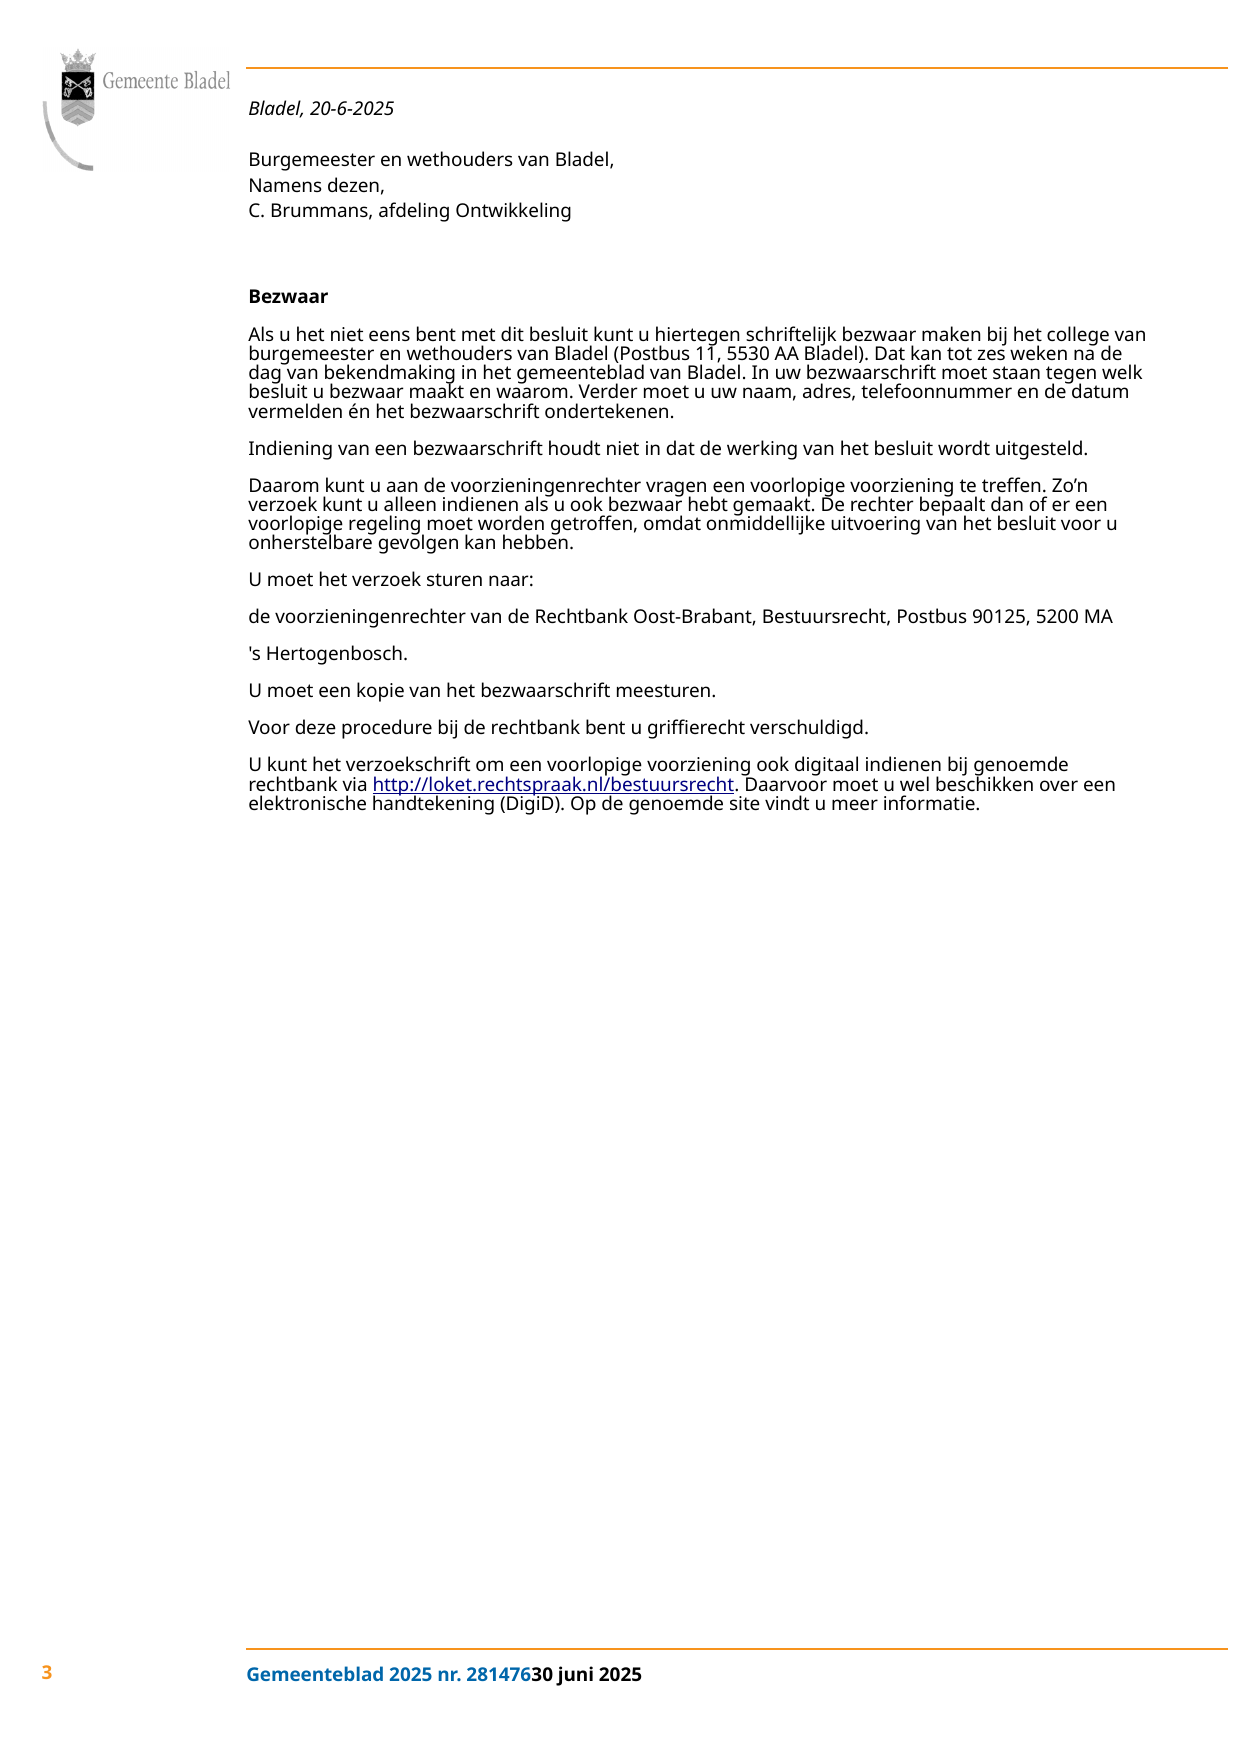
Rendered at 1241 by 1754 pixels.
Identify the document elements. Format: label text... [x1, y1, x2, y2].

text Daarom kunt u aan de voorzieningenrechter vragen een voorlopige voorziening te treffen. Zo’n verzoek kunt u alleen indienen als u ook bezwaar hebt gemaakt. De rechter bepaalt dan of er een voorlopige regeling moet worden getroffen, omdat onmiddellijke uitvoering van het besluit voor u onherstelbare gevolgen kan hebben. [248, 477, 1152, 554]
text Bezwaar [248, 288, 1152, 308]
text Als u het niet eens bent met dit besluit kunt u hiertegen schriftelijk bezwaar maken bij het college van burgemeester en wethouders van Bladel (Postbus 11, 5530 AA Bladel). Dat kan tot zes weken na de dag van bekendmaking in het gemeenteblad van Bladel. In uw bezwaarschrift moet staan tegen welk besluit u bezwaar maakt en waarom. Verder moet u uw naam, adres, telefoonnummer en de datum vermelden én het bezwaarschrift ondertekenen. [248, 326, 1152, 422]
text U moet een kopie van het bezwaarschrift meesturen. [248, 682, 1152, 702]
text U kunt het verzoekschrift om een voorlopige voorziening ook digitaal indienen bij genoemde rechtbank via http://loket.rechtspraak.nl/bestuursrecht. Daarvoor moet u wel beschikken over een elektronische handtekening (DigiD). Op de genoemde site vindt u meer informatie. [248, 756, 1152, 814]
text de voorzieningenrechter van de Rechtbank Oost-Brabant, Bestuursrecht, Postbus 90125, 5200 MA [248, 608, 1152, 628]
text Namens dezen, [248, 172, 1152, 198]
text Bladel, 20-6-2025 [248, 95, 1152, 121]
text C. Brummans, afdeling Ontwikkeling [248, 198, 1152, 223]
text U moet het verzoek sturen naar: [248, 571, 1152, 591]
picture [41, 47, 231, 172]
text 's Hertogenbosch. [248, 645, 1152, 664]
text Burgemeester en wethouders van Bladel, [248, 146, 1152, 172]
text Voor deze procedure bij de rechtbank bent u griffierecht verschuldigd. [248, 719, 1152, 738]
text Indiening van een bezwaarschrift houdt niet in dat de werking van het besluit wordt uitgesteld. [248, 439, 1152, 459]
